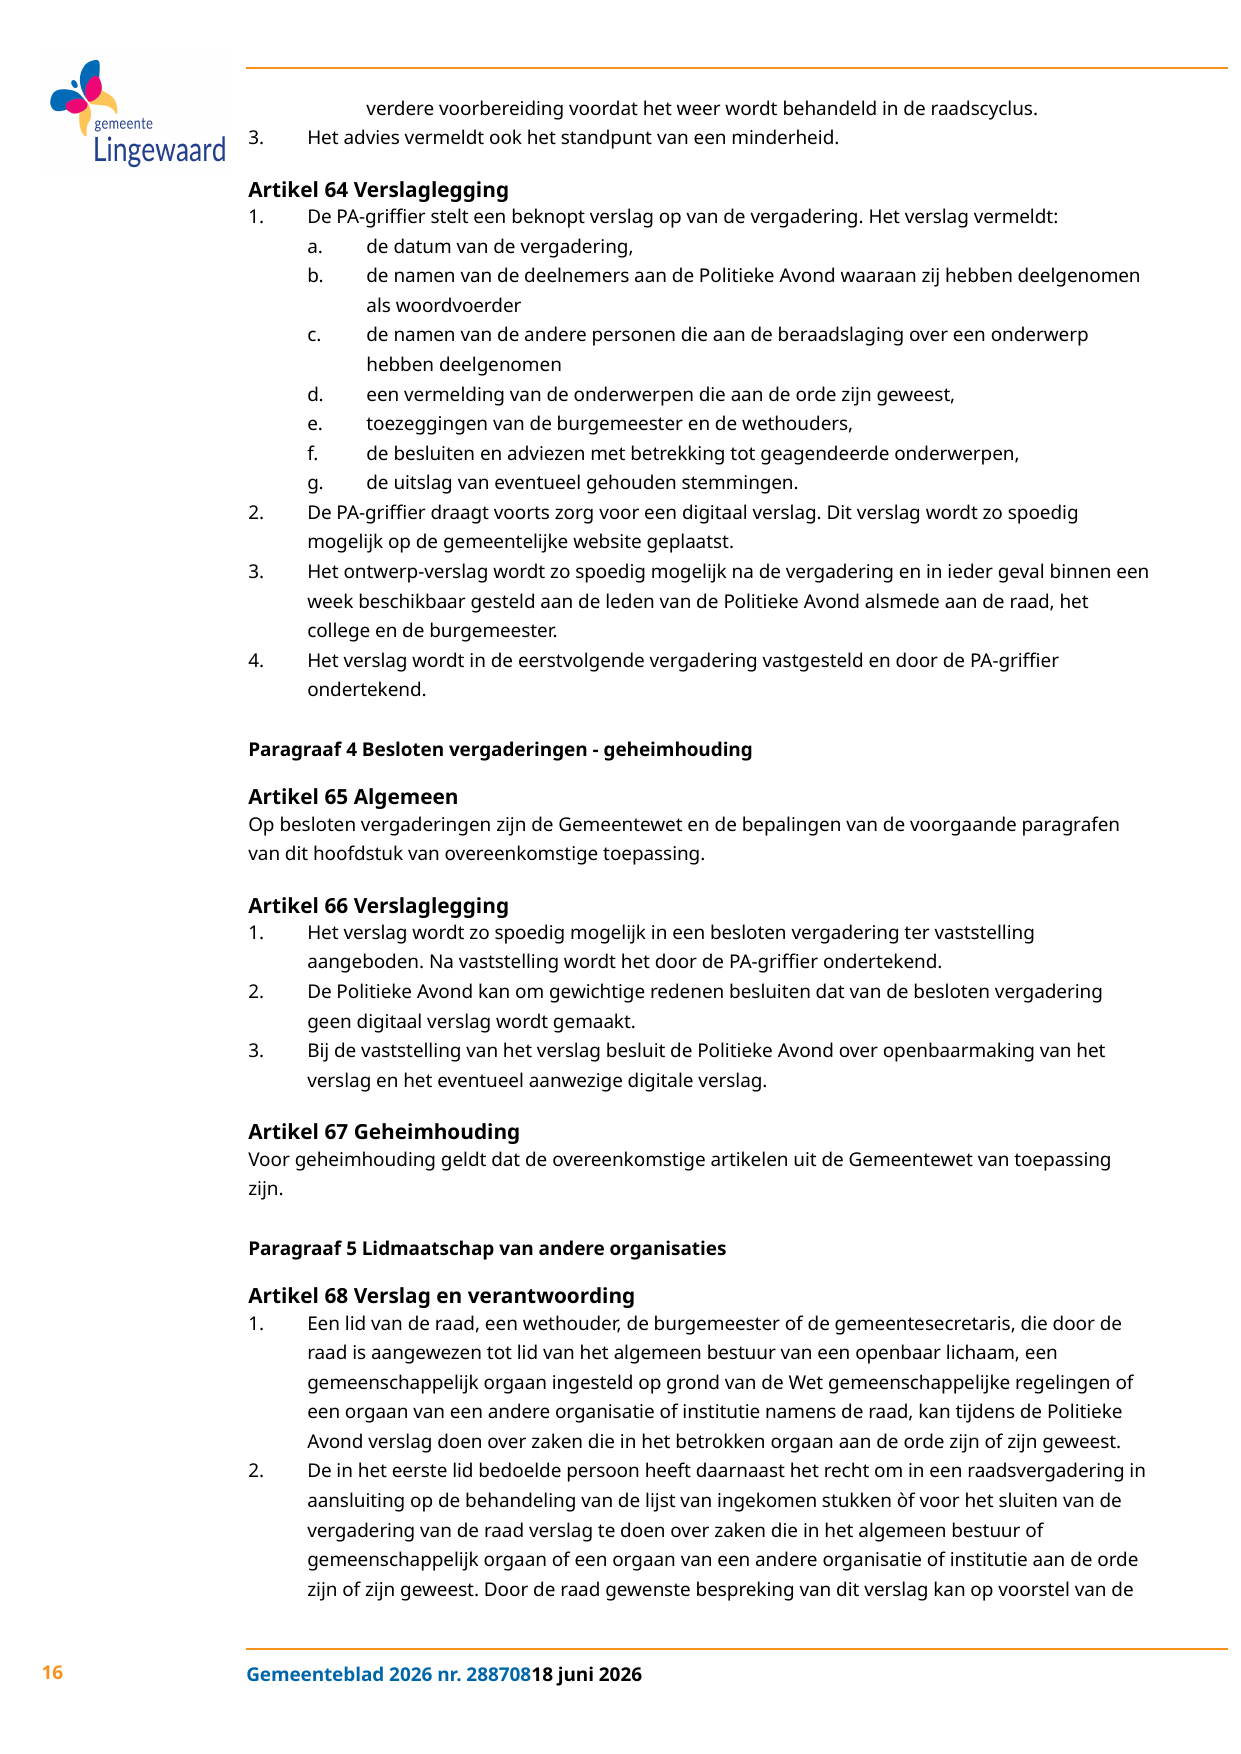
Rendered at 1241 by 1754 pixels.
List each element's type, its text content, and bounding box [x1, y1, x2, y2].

list de datum van de vergadering, [307, 233, 1152, 258]
list De Politieke Avond kan om gewichtige redenen besluiten dat van de besloten vergadering geen digitaal verslag wordt gemaakt. [248, 978, 1152, 1034]
list Het verslag wordt zo spoedig mogelijk in een besloten vergadering ter vaststelling aangeboden. Na vaststelling wordt het door de PA-griffier ondertekend. [248, 919, 1152, 974]
list Een lid van de raad, een wethouder, de burgemeester of de gemeentesecretaris, die door de raad is aangewezen tot lid van het algemeen bestuur van een openbaar lichaam, een gemeenschappelijk orgaan ingesteld op grond van de Wet gemeenschappelijke regelingen of een orgaan van een andere organisatie of institutie namens de raad, kan tijdens de Politieke Avond verslag doen over zaken die in het betrokken orgaan aan de orde zijn of zijn geweest. [248, 1310, 1152, 1454]
text Paragraaf 4 Besloten vergaderingen - geheimhouding [248, 736, 1152, 761]
text Artikel 67 Geheimhouding [248, 1117, 1152, 1146]
list verdere voorbereiding voordat het weer wordt behandeld in de raadscyclus. [307, 95, 1152, 121]
list Het verslag wordt in de eerstvolgende vergadering vastgesteld en door de PA-griffier ondertekend. [248, 647, 1152, 702]
list de besluiten en adviezen met betrekking tot geagendeerde onderwerpen, [307, 440, 1152, 466]
picture [41, 47, 231, 172]
list Het advies vermeldt ook het standpunt van een minderheid. [248, 124, 1152, 150]
text Voor geheimhouding geldt dat de overeenkomstige artikelen uit de Gemeentewet van toepassing zijn. [248, 1146, 1152, 1201]
list De in het eerste lid bedoelde persoon heeft daarnaast het recht om in een raadsvergadering in aansluiting op de behandeling van de lijst van ingekomen stukken òf voor het sluiten van de vergadering van de raad verslag te doen over zaken die in het algemeen bestuur of gemeenschappelijk orgaan of een orgaan van een andere organisatie of institutie aan de orde zijn of zijn geweest. Door de raad gewenste bespreking van dit verslag kan op voorstel van de [248, 1458, 1152, 1602]
list Het ontwerp-verslag wordt zo spoedig mogelijk na de vergadering en in ieder geval binnen een week beschikbaar gesteld aan de leden van de Politieke Avond alsmede aan de raad, het college en de burgemeester. [248, 558, 1152, 643]
list de namen van de deelnemers aan de Politieke Avond waaraan zij hebben deelgenomen als woordvoerder [307, 262, 1152, 318]
text Artikel 68 Verslag en verantwoording [248, 1281, 1152, 1310]
list toezeggingen van de burgemeester en de wethouders, [307, 410, 1152, 436]
list een vermelding van de onderwerpen die aan de orde zijn geweest, [307, 381, 1152, 406]
list De PA-griffier stelt een beknopt verslag op van de vergadering. Het verslag vermeldt: [248, 203, 1152, 229]
list de namen van de andere personen die aan de beraadslaging over een onderwerp hebben deelgenomen [307, 322, 1152, 377]
list de uitslag van eventueel gehouden stemmingen. [307, 469, 1152, 495]
list De PA-griffier draagt voorts zorg voor een digitaal verslag. Dit verslag wordt zo spoedig mogelijk op de gemeentelijke website geplaatst. [248, 499, 1152, 554]
text Artikel 65 Algemeen [248, 782, 1152, 811]
list Bij de vaststelling van het verslag besluit de Politieke Avond over openbaarmaking van het verslag en het eventueel aanwezige digitale verslag. [248, 1037, 1152, 1093]
text Artikel 66 Verslaglegging [248, 891, 1152, 919]
text Paragraaf 5 Lidmaatschap van andere organisaties [248, 1235, 1152, 1260]
text Op besloten vergaderingen zijn de Gemeentewet en de bepalingen van de voorgaande paragrafen van dit hoofdstuk van overeenkomstige toepassing. [248, 811, 1152, 866]
text Artikel 64 Verslaglegging [248, 175, 1152, 203]
